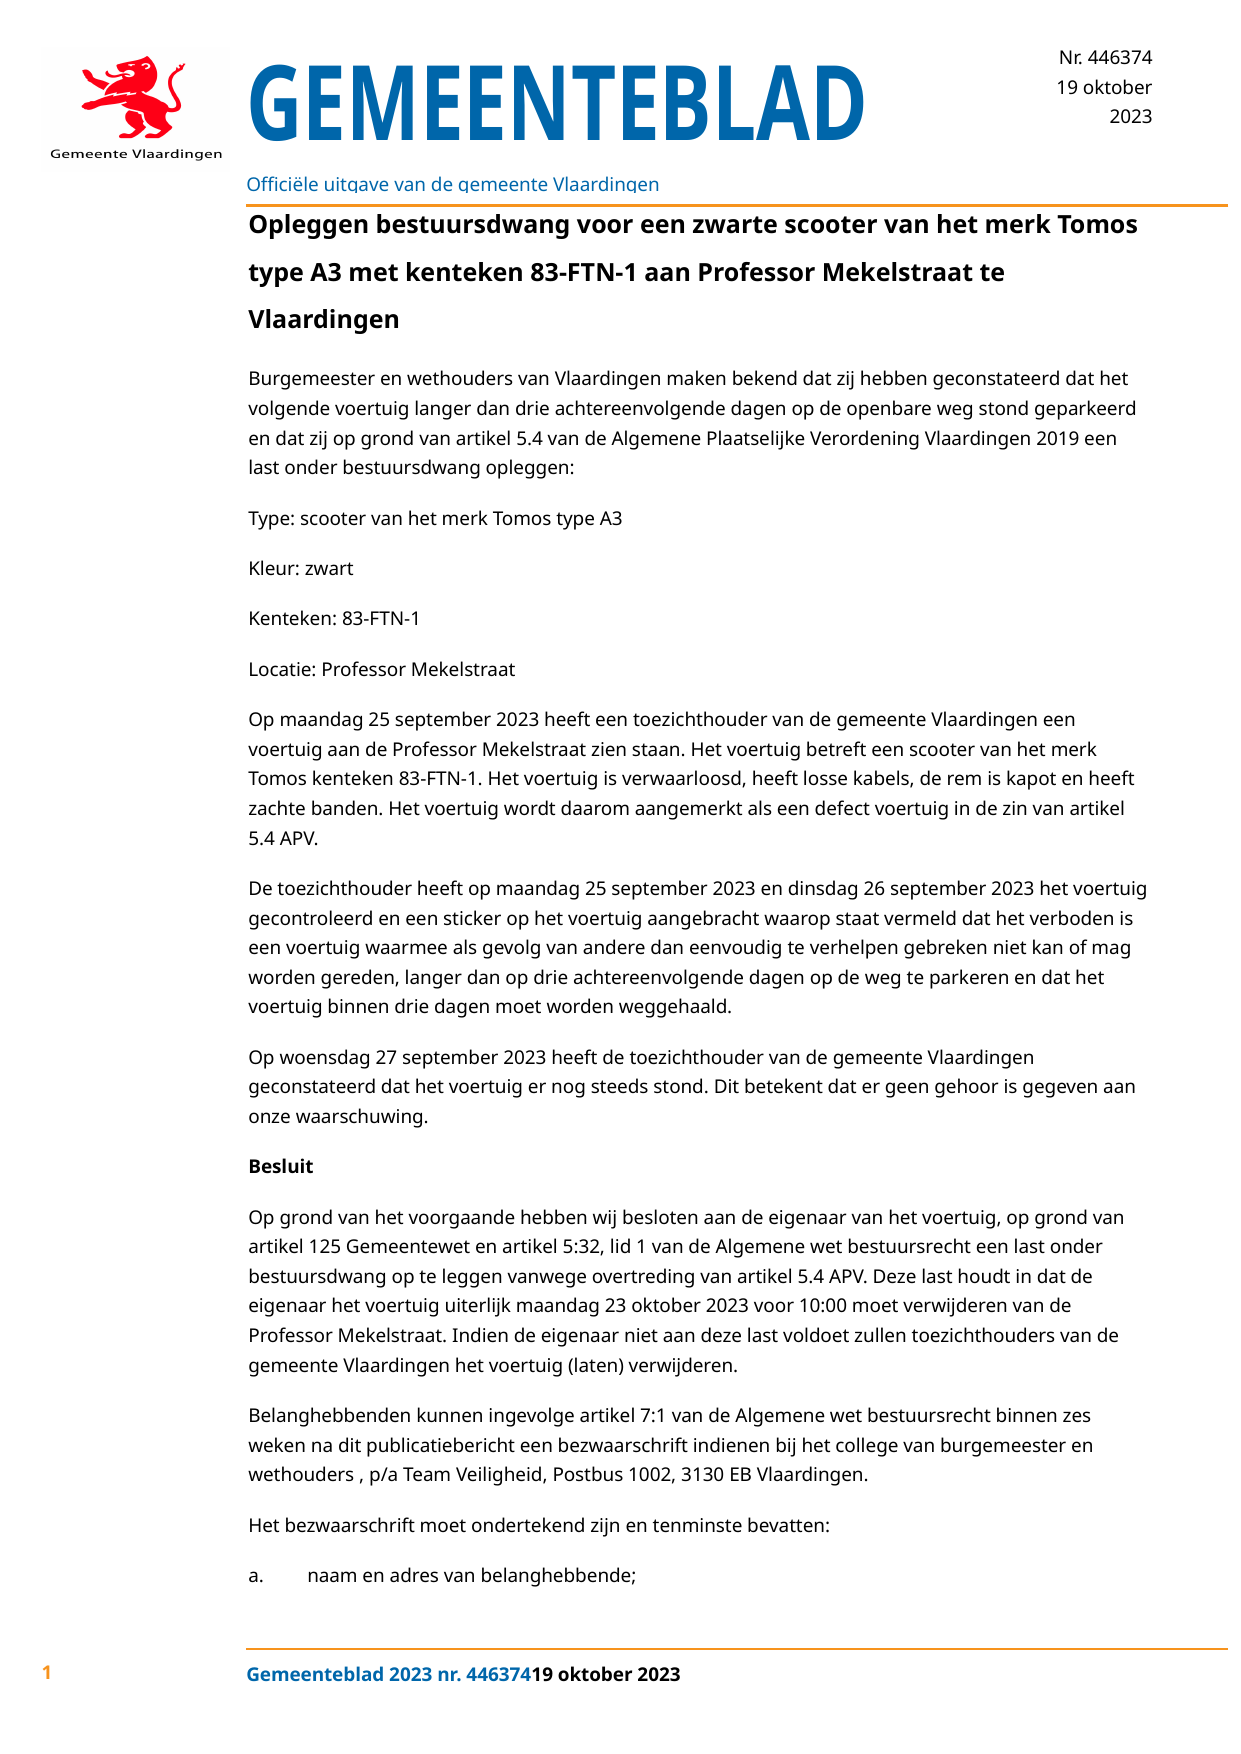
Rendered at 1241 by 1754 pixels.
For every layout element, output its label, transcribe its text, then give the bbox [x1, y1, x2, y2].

text De toezichthouder heeft op maandag 25 september 2023 en dinsdag 26 september 2023 het voertuig gecontroleerd en een sticker op het voertuig aangebracht waarop staat vermeld dat het verboden is een voertuig waarmee als gevolg van andere dan eenvoudig te verhelpen gebreken niet kan of mag worden gereden, langer dan op drie achtereenvolgende dagen op de weg te parkeren en dat het voertuig binnen drie dagen moet worden weggehaald. [248, 875, 1152, 1019]
text Op grond van het voorgaande hebben wij besloten aan de eigenaar van het voertuig, op grond van artikel 125 Gemeentewet en artikel 5:32, lid 1 van de Algemene wet bestuursrecht een last onder bestuursdwang op te leggen vanwege overtreding van artikel 5.4 APV. Deze last houdt in dat de eigenaar het voertuig uiterlijk maandag 23 oktober 2023 voor 10:00 moet verwijderen van de Professor Mekelstraat. Indien de eigenaar niet aan deze last voldoet zullen toezichthouders van de gemeente Vlaardingen het voertuig (laten) verwijderen. [248, 1204, 1152, 1377]
text Opleggen bestuursdwang voor een zwarte scooter van het merk Tomos type A3 met kenteken 83-FTN-1 aan Professor Mekelstraat te Vlaardingen [248, 207, 1152, 336]
text Kenteken: 83-FTN-1 [248, 606, 1152, 631]
text Burgemeester en wethouders van Vlaardingen maken bekend dat zij hebben geconstateerd dat het volgende voertuig langer dan drie achtereenvolgende dagen op de openbare weg stond geparkeerd en dat zij op grond van artikel 5.4 van de Algemene Plaatselijke Verordening Vlaardingen 2019 een last onder bestuursdwang opleggen: [248, 366, 1152, 480]
text Locatie: Professor Mekelstraat [248, 656, 1152, 682]
text Het bezwaarschrift moet ondertekend zijn en tenminste bevatten: [248, 1512, 1152, 1537]
text Type: scooter van het merk Tomos type A3 [248, 505, 1152, 530]
text Belanghebbenden kunnen ingevolge artikel 7:1 van de Algemene wet bestuursrecht binnen zes weken na dit publicatiebericht een bezwaarschrift indienen bij het college van burgemeester en wethouders , p/a Team Veiligheid, Postbus 1002, 3130 EB Vlaardingen. [248, 1402, 1152, 1487]
text Op maandag 25 september 2023 heeft een toezichthouder van de gemeente Vlaardingen een voertuig aan de Professor Mekelstraat zien staan. Het voertuig betreft een scooter van het merk Tomos kenteken 83-FTN-1. Het voertuig is verwaarloosd, heeft losse kabels, de rem is kapot en heeft zachte banden. Het voertuig wordt daarom aangemerkt als een defect voertuig in de zin van artikel 5.4 APV. [248, 706, 1152, 850]
text Besluit [248, 1153, 1152, 1179]
list naam en adres van belanghebbende; [248, 1562, 1152, 1588]
text Kleur: zwart [248, 555, 1152, 581]
text Op woensdag 27 september 2023 heeft de toezichthouder van de gemeente Vlaardingen geconstateerd dat het voertuig er nog steeds stond. Dit betekent dat er geen gehoor is gegeven aan onze waarschuwing. [248, 1044, 1152, 1129]
picture [41, 47, 231, 172]
